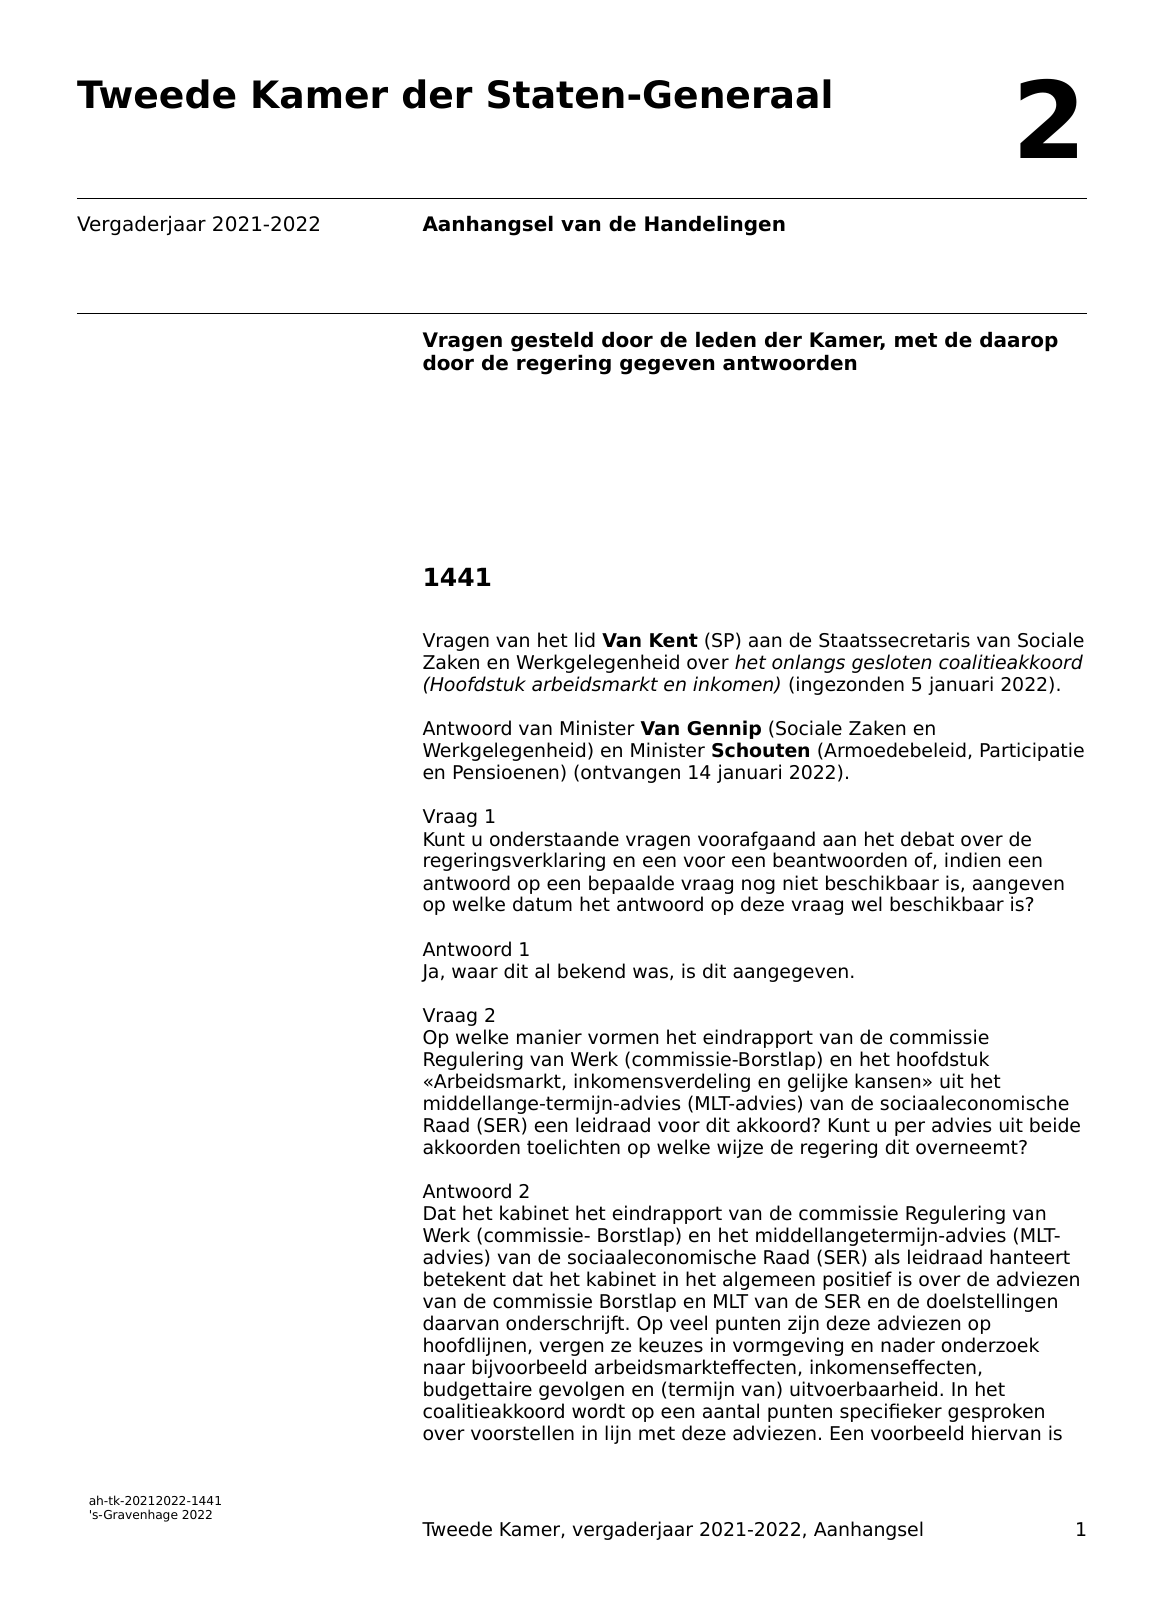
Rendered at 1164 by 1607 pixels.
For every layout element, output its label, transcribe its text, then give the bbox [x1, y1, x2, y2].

text Op welke manier vormen het eindrapport van de commissie Regulering van Werk (commissie-Borstlap) en het hoofdstuk «Arbeidsmarkt, inkomensverdeling en gelijke kansen» uit het middellange-termijn-advies (MLT-advies) van de sociaaleconomische Raad (SER) een leidraad voor dit akkoord? Kunt u per advies uit beide akkoorden toelichten op welke wijze de regering dit overneemt? [422, 1027, 1087, 1158]
text Antwoord van Minister Van Gennip (Sociale Zaken en Werkgelegenheid) en Minister Schouten (Armoedebeleid, Participatie en Pensioenen) (ontvangen 14 januari 2022). [422, 718, 1087, 784]
text Antwoord 2 [422, 1181, 1087, 1203]
table_cell Vragen gesteld door de leden der Kamer, met de daarop door de regering gegeven antwoorden [422, 314, 1087, 375]
table_cell [77, 314, 422, 375]
text 1441 [422, 563, 1087, 592]
text Ja, waar dit al bekend was, is dit aangegeven. [422, 961, 1087, 982]
text 's-Gravenhage 2022 [88, 1508, 323, 1522]
table_cell Aanhangsel van de Handelingen [422, 199, 1087, 313]
table_header 2 [886, 59, 1087, 198]
text Dat het kabinet het eindrapport van de commissie Regulering van Werk (commissie- Borstlap) en het middellangetermijn-advies (MLT-advies) van de sociaaleconomische Raad (SER) als leidraad hanteert betekent dat het kabinet in het algemeen positief is over de adviezen van de commissie Borstlap en MLT van de SER en de doelstellingen daarvan onderschrijft. Op veel punten zijn deze adviezen op hoofdlijnen, vergen ze keuzes in vormgeving en nader onderzoek naar bijvoorbeeld arbeidsmarkteffecten, inkomenseffecten, budgettaire gevolgen en (termijn van) uitvoerbaarheid. In het coalitieakkoord wordt op een aantal punten specifieker gesproken over voorstellen in lijn met deze adviezen. Een voorbeeld hiervan is [422, 1203, 1087, 1444]
text ah-tk-20212022-1441 [88, 1494, 323, 1508]
text Antwoord 1 [422, 938, 1087, 961]
table_cell Vergaderjaar 2021-2022 [77, 199, 422, 313]
table_header Tweede Kamer der Staten-Generaal [77, 59, 886, 198]
text Kunt u onderstaande vragen voorafgaand aan het debat over de regeringsverklaring en een voor een beantwoorden of, indien een antwoord op een bepaalde vraag nog niet beschikbaar is, aangeven op welke datum het antwoord op deze vraag wel beschikbaar is? [422, 828, 1087, 916]
text Vragen van het lid Van Kent (SP) aan de Staatssecretaris van Sociale Zaken en Werkgelegenheid over het onlangs gesloten coalitieakkoord (Hoofdstuk arbeidsmarkt en inkomen) (ingezonden 5 januari 2022). [422, 630, 1087, 696]
text Vraag 2 [422, 1005, 1087, 1027]
text Vraag 1 [422, 806, 1087, 828]
